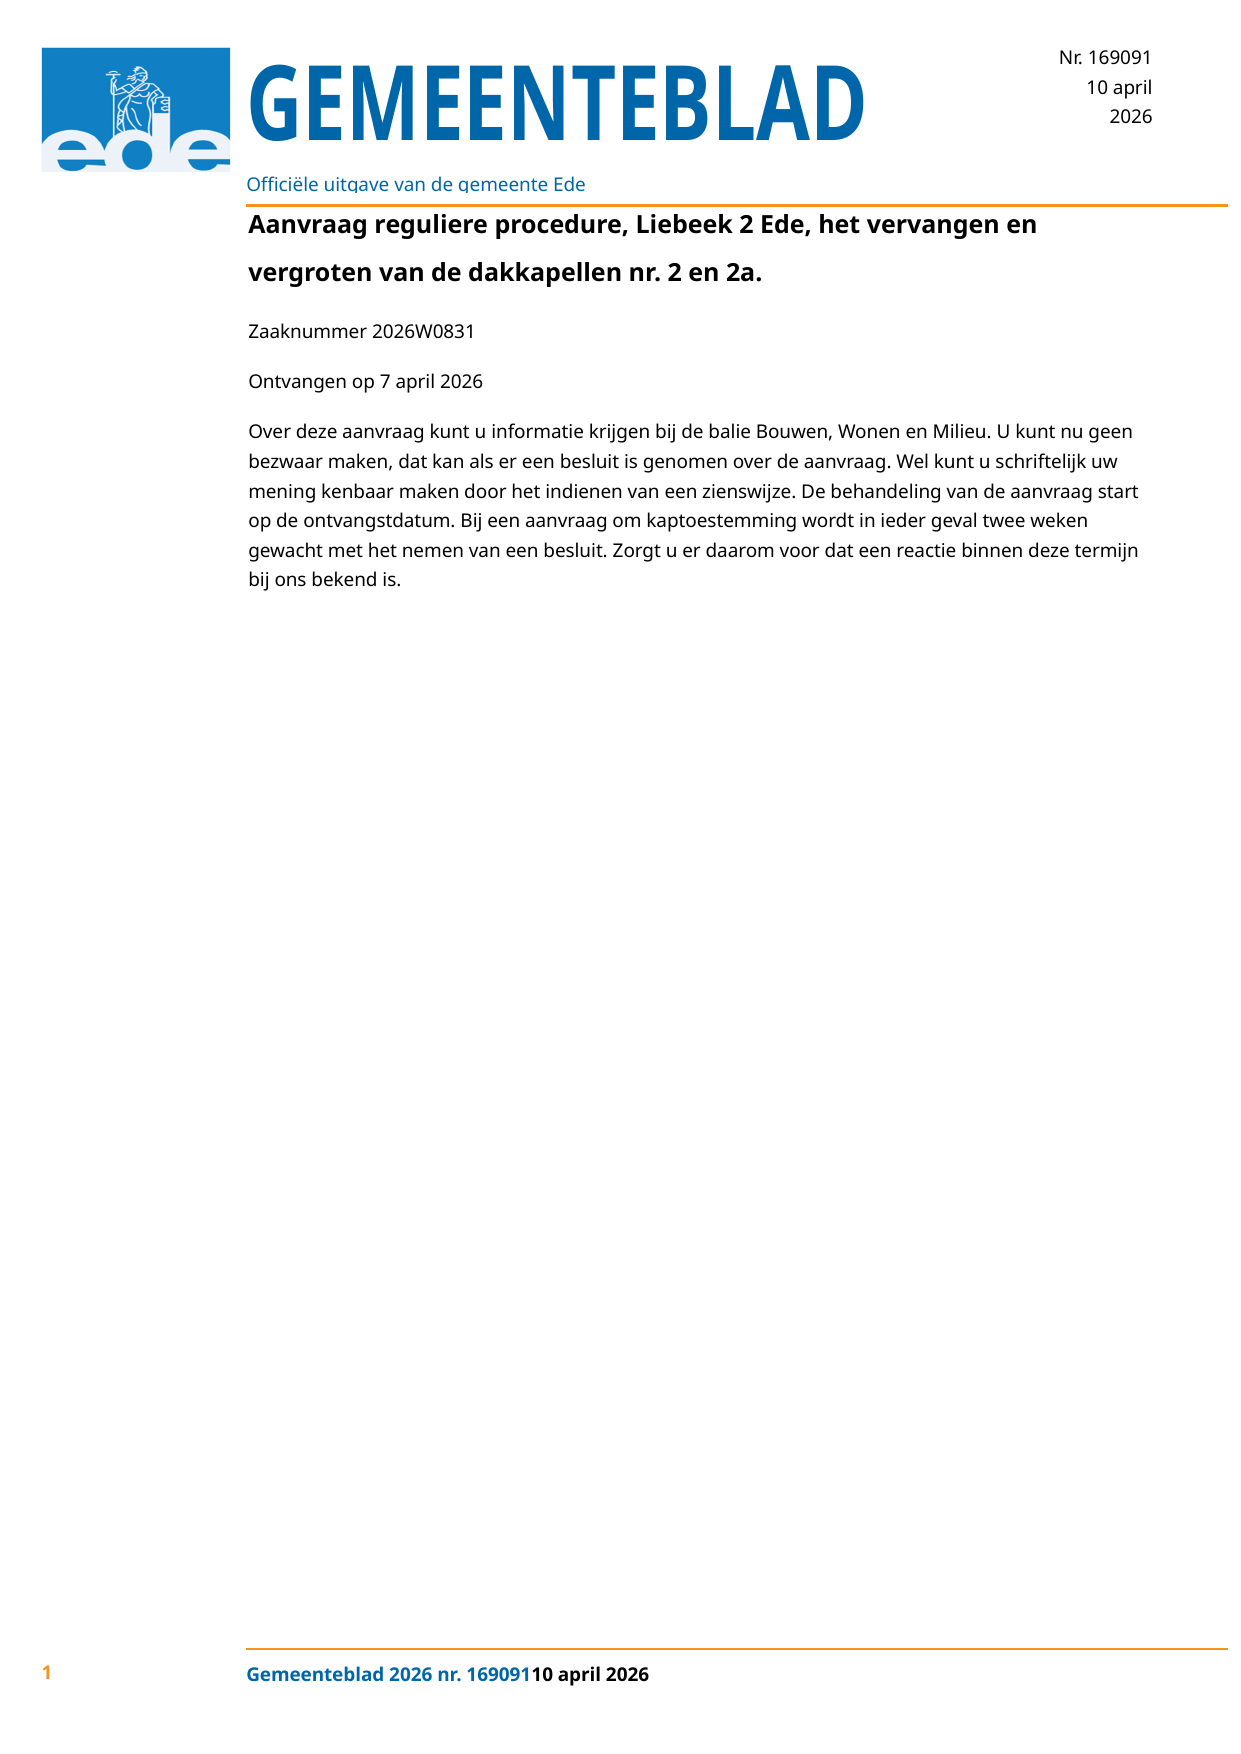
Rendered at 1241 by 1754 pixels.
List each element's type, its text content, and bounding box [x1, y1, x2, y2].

text Zaaknummer 2026W0831 [248, 318, 1152, 344]
text Aanvraag reguliere procedure, Liebeek 2 Ede, het vervangen en vergroten van de dakkapellen nr. 2 en 2a. [248, 207, 1152, 288]
picture [41, 47, 231, 172]
text Ontvangen op 7 april 2026 [248, 368, 1152, 394]
text Over deze aanvraag kunt u informatie krijgen bij de balie Bouwen, Wonen en Milieu. U kunt nu geen bezwaar maken, dat kan als er een besluit is genomen over de aanvraag. Wel kunt u schriftelijk uw mening kenbaar maken door het indienen van een zienswijze. De behandeling van de aanvraag start op de ontvangstdatum. Bij een aanvraag om kaptoestemming wordt in ieder geval twee weken gewacht met het nemen van een besluit. Zorgt u er daarom voor dat een reactie binnen deze termijn bij ons bekend is. [248, 419, 1152, 592]
